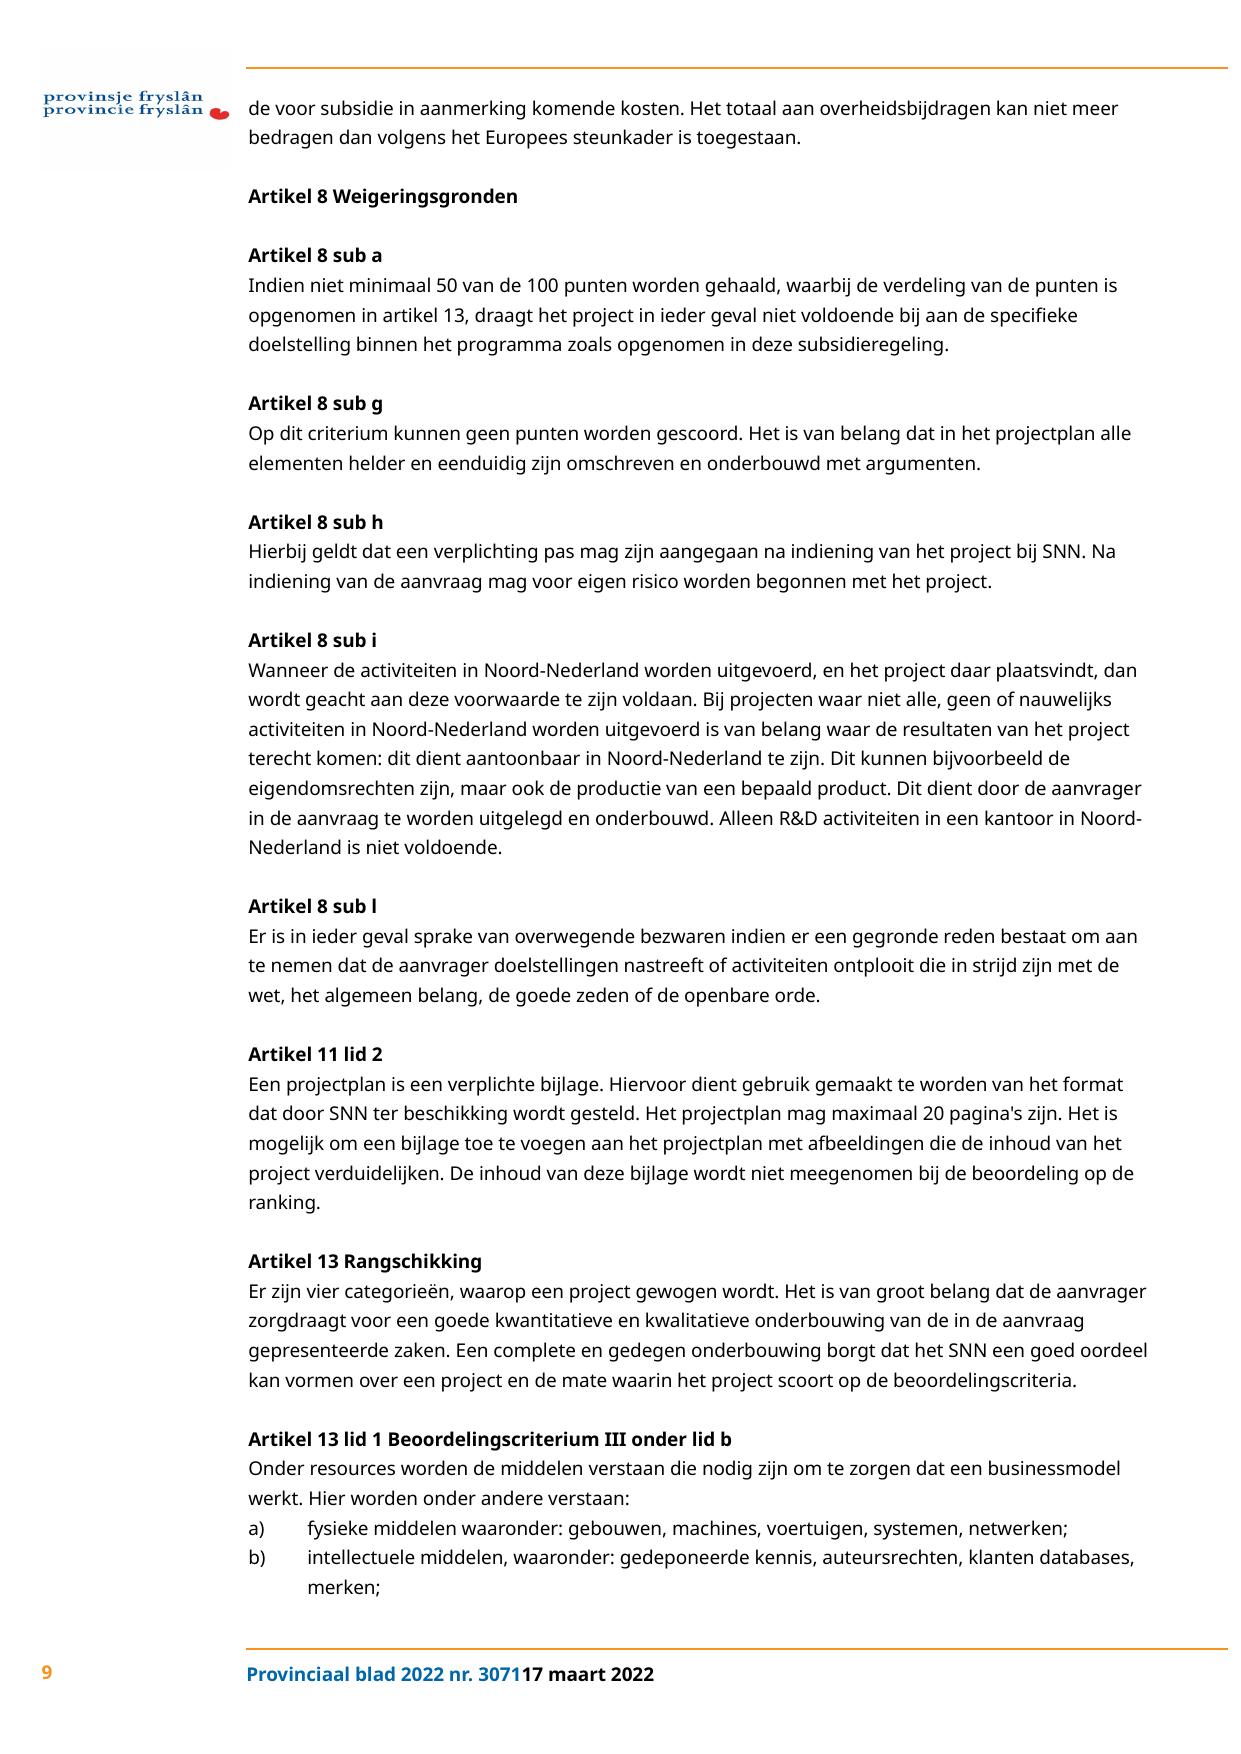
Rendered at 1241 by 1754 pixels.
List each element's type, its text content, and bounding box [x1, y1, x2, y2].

text Indien niet minimaal 50 van de 100 punten worden gehaald, waarbij de verdeling van de punten is opgenomen in artikel 13, draagt het project in ieder geval niet voldoende bij aan de specifieke doelstelling binnen het programma zoals opgenomen in deze subsidieregeling. [248, 272, 1152, 357]
text Artikel 8 sub l [248, 893, 1152, 919]
text Artikel 13 lid 1 Beoordelingscriterium III onder lid b [248, 1426, 1152, 1452]
picture [41, 47, 231, 172]
text Artikel 13 Rangschikking [248, 1248, 1152, 1274]
text Artikel 8 sub i [248, 627, 1152, 653]
text Artikel 8 sub h [248, 509, 1152, 535]
text Artikel 11 lid 2 [248, 1041, 1152, 1067]
text Artikel 8 Weigeringsgronden [248, 183, 1152, 209]
text Hierbij geldt dat een verplichting pas mag zijn aangegaan na indiening van het project bij SNN. Na indiening van de aanvraag mag voor eigen risico worden begonnen met het project. [248, 538, 1152, 594]
list intellectuele middelen, waaronder: gedeponeerde kennis, auteursrechten, klanten databases, merken; [248, 1544, 1152, 1600]
list fysieke middelen waaronder: gebouwen, machines, voertuigen, systemen, netwerken; [248, 1515, 1152, 1541]
text Artikel 8 sub g [248, 391, 1152, 416]
text Wanneer de activiteiten in Noord-Nederland worden uitgevoerd, en het project daar plaatsvindt, dan wordt geacht aan deze voorwaarde te zijn voldaan. Bij projecten waar niet alle, geen of nauwelijks activiteiten in Noord-Nederland worden uitgevoerd is van belang waar de resultaten van het project terecht komen: dit dient aantoonbaar in Noord-Nederland te zijn. Dit kunnen bijvoorbeeld de eigendomsrechten zijn, maar ook de productie van een bepaald product. Dit dient door de aanvrager in de aanvraag te worden uitgelegd en onderbouwd. Alleen R&D activiteiten in een kantoor in Noord-Nederland is niet voldoende. [248, 657, 1152, 860]
text Op dit criterium kunnen geen punten worden gescoord. Het is van belang dat in het projectplan alle elementen helder en eenduidig zijn omschreven en onderbouwd met argumenten. [248, 420, 1152, 476]
text Een projectplan is een verplichte bijlage. Hiervoor dient gebruik gemaakt te worden van het format dat door SNN ter beschikking wordt gesteld. Het projectplan mag maximaal 20 pagina's zijn. Het is mogelijk om een bijlage toe te voegen aan het projectplan met afbeeldingen die de inhoud van het project verduidelijken. De inhoud van deze bijlage wordt niet meegenomen bij de beoordeling op de ranking. [248, 1071, 1152, 1215]
text Artikel 8 sub a [248, 243, 1152, 268]
text de voor subsidie in aanmerking komende kosten. Het totaal aan overheidsbijdragen kan niet meer bedragen dan volgens het Europees steunkader is toegestaan. [248, 95, 1152, 150]
text Onder resources worden de middelen verstaan die nodig zijn om te zorgen dat een businessmodel werkt. Hier worden onder andere verstaan: [248, 1456, 1152, 1511]
text Er is in ieder geval sprake van overwegende bezwaren indien er een gegronde reden bestaat om aan te nemen dat de aanvrager doelstellingen nastreeft of activiteiten ontplooit die in strijd zijn met de wet, het algemeen belang, de goede zeden of de openbare orde. [248, 923, 1152, 1008]
text Er zijn vier categorieën, waarop een project gewogen wordt. Het is van groot belang dat de aanvrager zorgdraagt voor een goede kwantitatieve en kwalitatieve onderbouwing van de in de aanvraag gepresenteerde zaken. Een complete en gedegen onderbouwing borgt dat het SNN een goed oordeel kan vormen over een project en de mate waarin het project scoort op de beoordelingscriteria. [248, 1278, 1152, 1393]
